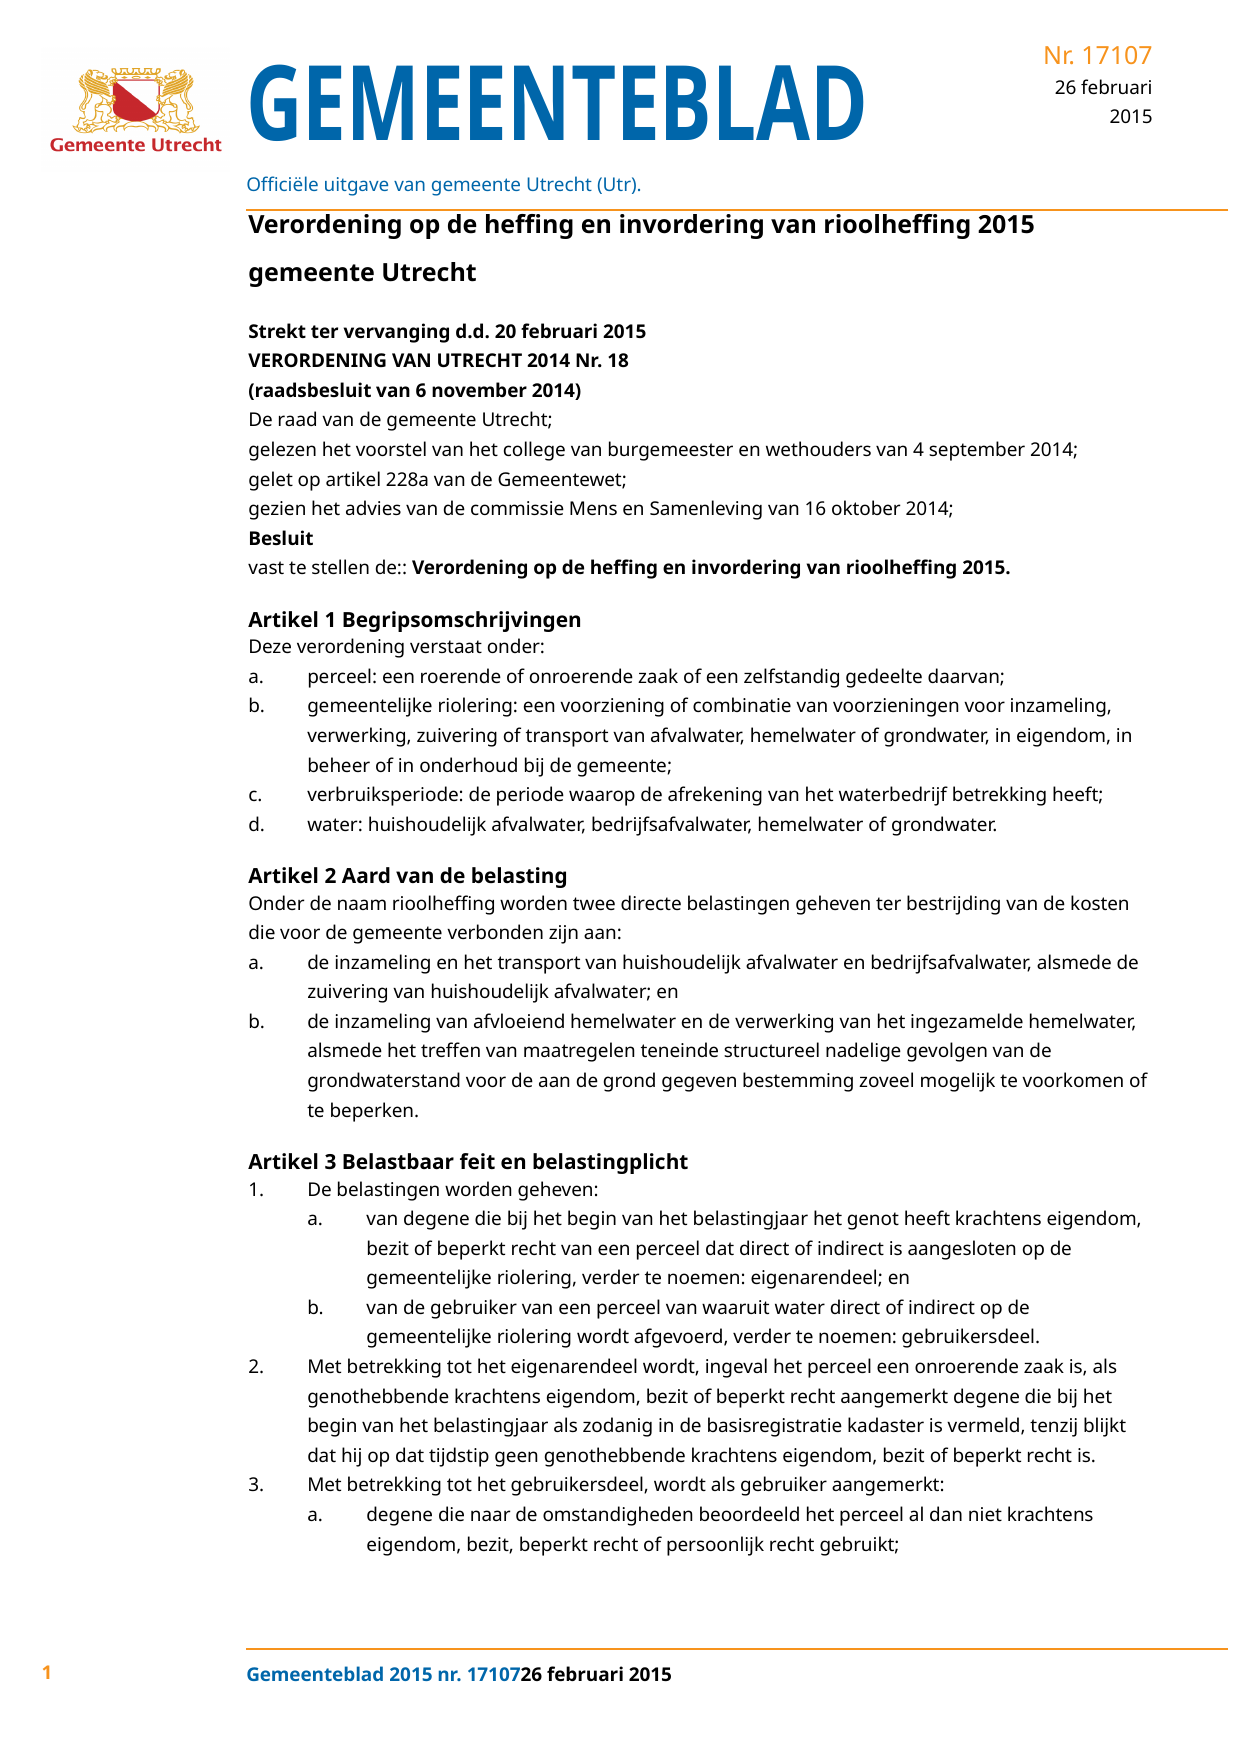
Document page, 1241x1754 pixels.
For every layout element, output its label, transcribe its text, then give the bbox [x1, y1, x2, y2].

list de inzameling en het transport van huishoudelijk afvalwater en bedrijfsafvalwater, alsmede de zuivering van huishoudelijk afvalwater; en [248, 949, 1152, 1004]
text Artikel 2 Aard van de belasting [248, 861, 1152, 890]
text Verordening op de heffing en invordering van rioolheffing 2015 gemeente Utrecht [248, 211, 1152, 288]
list degene die naar de omstandigheden beoordeeld het perceel al dan niet krachtens eigendom, bezit, beperkt recht of persoonlijk recht gebruikt; [307, 1501, 1152, 1556]
picture [41, 47, 231, 172]
list de inzameling van afvloeiend hemelwater en de verwerking van het ingezamelde hemelwater, alsmede het treffen van maatregelen teneinde structureel nadelige gevolgen van de grondwaterstand voor de aan de grond gegeven bestemming zoveel mogelijk te voorkomen of te beperken. [248, 1008, 1152, 1123]
list De belastingen worden geheven: [248, 1176, 1152, 1201]
list gemeentelijke riolering: een voorziening of combinatie van voorzieningen voor inzameling, verwerking, zuivering of transport van afvalwater, hemelwater of grondwater, in eigendom, in beheer of in onderhoud bij de gemeente; [248, 693, 1152, 777]
text Besluit [248, 525, 1152, 551]
list Met betrekking tot het gebruikersdeel, wordt als gebruiker aangemerkt: [248, 1472, 1152, 1497]
text Deze verordening verstaat onder: [248, 633, 1152, 659]
text vast te stellen de:: Verordening op de heffing en invordering van rioolheffing 2015. [248, 554, 1152, 580]
list van de gebruiker van een perceel van waaruit water direct of indirect op de gemeentelijke riolering wordt afgevoerd, verder te noemen: gebruikersdeel. [307, 1294, 1152, 1349]
list Met betrekking tot het eigenarendeel wordt, ingeval het perceel een onroerende zaak is, als genothebbende krachtens eigendom, bezit of beperkt recht aangemerkt degene die bij het begin van het belastingjaar als zodanig in de basisregistratie kadaster is vermeld, tenzij blijkt dat hij op dat tijdstip geen genothebbende krachtens eigendom, bezit of beperkt recht is. [248, 1353, 1152, 1468]
list van degene die bij het begin van het belastingjaar het genot heeft krachtens eigendom, bezit of beperkt recht van een perceel dat direct of indirect is aangesloten op de gemeentelijke riolering, verder te noemen: eigenarendeel; en [307, 1205, 1152, 1290]
text (raadsbesluit van 6 november 2014) [248, 377, 1152, 403]
text Strekt ter vervanging d.d. 20 februari 2015 [248, 318, 1152, 344]
list perceel: een roerende of onroerende zaak of een zelfstandig gedeelte daarvan; [248, 663, 1152, 689]
list water: huishoudelijk afvalwater, bedrijfsafvalwater, hemelwater of grondwater. [248, 811, 1152, 837]
text Artikel 3 Belastbaar feit en belastingplicht [248, 1147, 1152, 1176]
text gelet op artikel 228a van de Gemeentewet; [248, 466, 1152, 492]
text Onder de naam rioolheffing worden twee directe belastingen geheven ter bestrijding van de kosten die voor de gemeente verbonden zijn aan: [248, 890, 1152, 945]
list verbruiksperiode: de periode waarop de afrekening van het waterbedrijf betrekking heeft; [248, 781, 1152, 807]
text Artikel 1 Begripsomschrijvingen [248, 605, 1152, 633]
text De raad van de gemeente Utrecht; [248, 407, 1152, 432]
text gelezen het voorstel van het college van burgemeester en wethouders van 4 september 2014; [248, 436, 1152, 462]
text gezien het advies van de commissie Mens en Samenleving van 16 oktober 2014; [248, 495, 1152, 521]
text VERORDENING VAN UTRECHT 2014 Nr. 18 [248, 347, 1152, 373]
